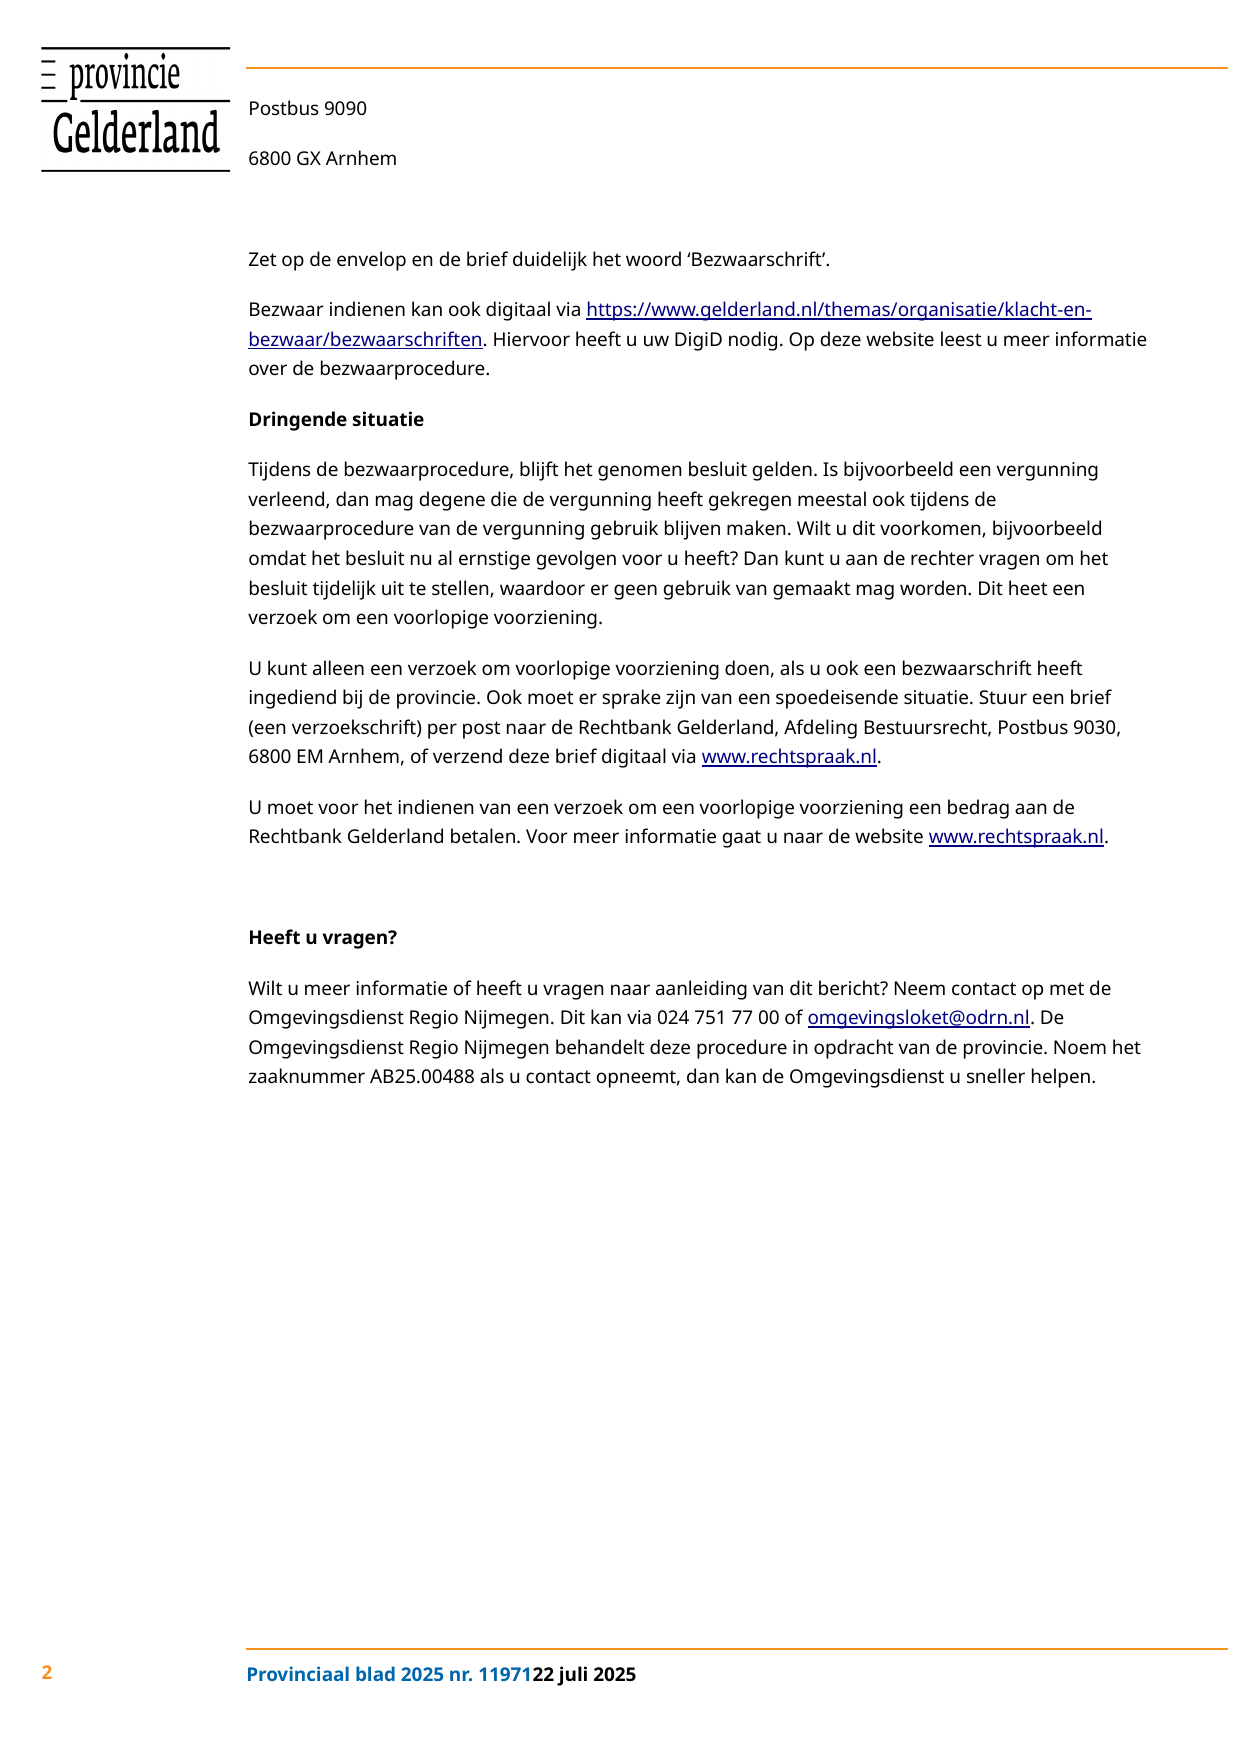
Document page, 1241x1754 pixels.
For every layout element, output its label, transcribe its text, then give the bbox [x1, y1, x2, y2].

text Bezwaar indienen kan ook digitaal via https://www.gelderland.nl/themas/organisatie/klacht-en-bezwaar/bezwaarschriften. Hiervoor heeft u uw DigiD nodig. Op deze website leest u meer informatie over de bezwaarprocedure. [248, 296, 1152, 381]
text Tijdens de bezwaarprocedure, blijft het genomen besluit gelden. Is bijvoorbeeld een vergunning verleend, dan mag degene die de vergunning heeft gekregen meestal ook tijdens de bezwaarprocedure van de vergunning gebruik blijven maken. Wilt u dit voorkomen, bijvoorbeeld omdat het besluit nu al ernstige gevolgen voor u heeft? Dan kunt u aan de rechter vragen om het besluit tijdelijk uit te stellen, waardoor er geen gebruik van gemaakt mag worden. Dit heet een verzoek om een voorlopige voorziening. [248, 456, 1152, 630]
picture [41, 47, 231, 172]
text Wilt u meer informatie of heeft u vragen naar aanleiding van dit bericht? Neem contact op met de Omgevingsdienst Regio Nijmegen. Dit kan via 024 751 77 00 of omgevingsloket@odrn.nl. De Omgevingsdienst Regio Nijmegen behandelt deze procedure in opdracht van de provincie. Noem het zaaknummer AB25.00488 als u contact opneemt, dan kan de Omgevingsdienst u sneller helpen. [248, 975, 1152, 1089]
text U moet voor het indienen van een verzoek om een voorlopige voorziening een bedrag aan de Rechtbank Gelderland betalen. Voor meer informatie gaat u naar de website www.rechtspraak.nl. [248, 794, 1152, 849]
text 6800 GX Arnhem [248, 145, 1152, 171]
text Zet op de envelop en de brief duidelijk het woord ‘Bezwaarschrift’. [248, 246, 1152, 272]
text Postbus 9090 [248, 95, 1152, 121]
text Heeft u vragen? [248, 924, 1152, 950]
text U kunt alleen een verzoek om voorlopige voorziening doen, als u ook een bezwaarschrift heeft ingediend bij de provincie. Ook moet er sprake zijn van een spoedeisende situatie. Stuur een brief (een verzoekschrift) per post naar de Rechtbank Gelderland, Afdeling Bestuursrecht, Postbus 9030, 6800 EM Arnhem, of verzend deze brief digitaal via www.rechtspraak.nl. [248, 655, 1152, 769]
text Dringende situatie [248, 406, 1152, 432]
